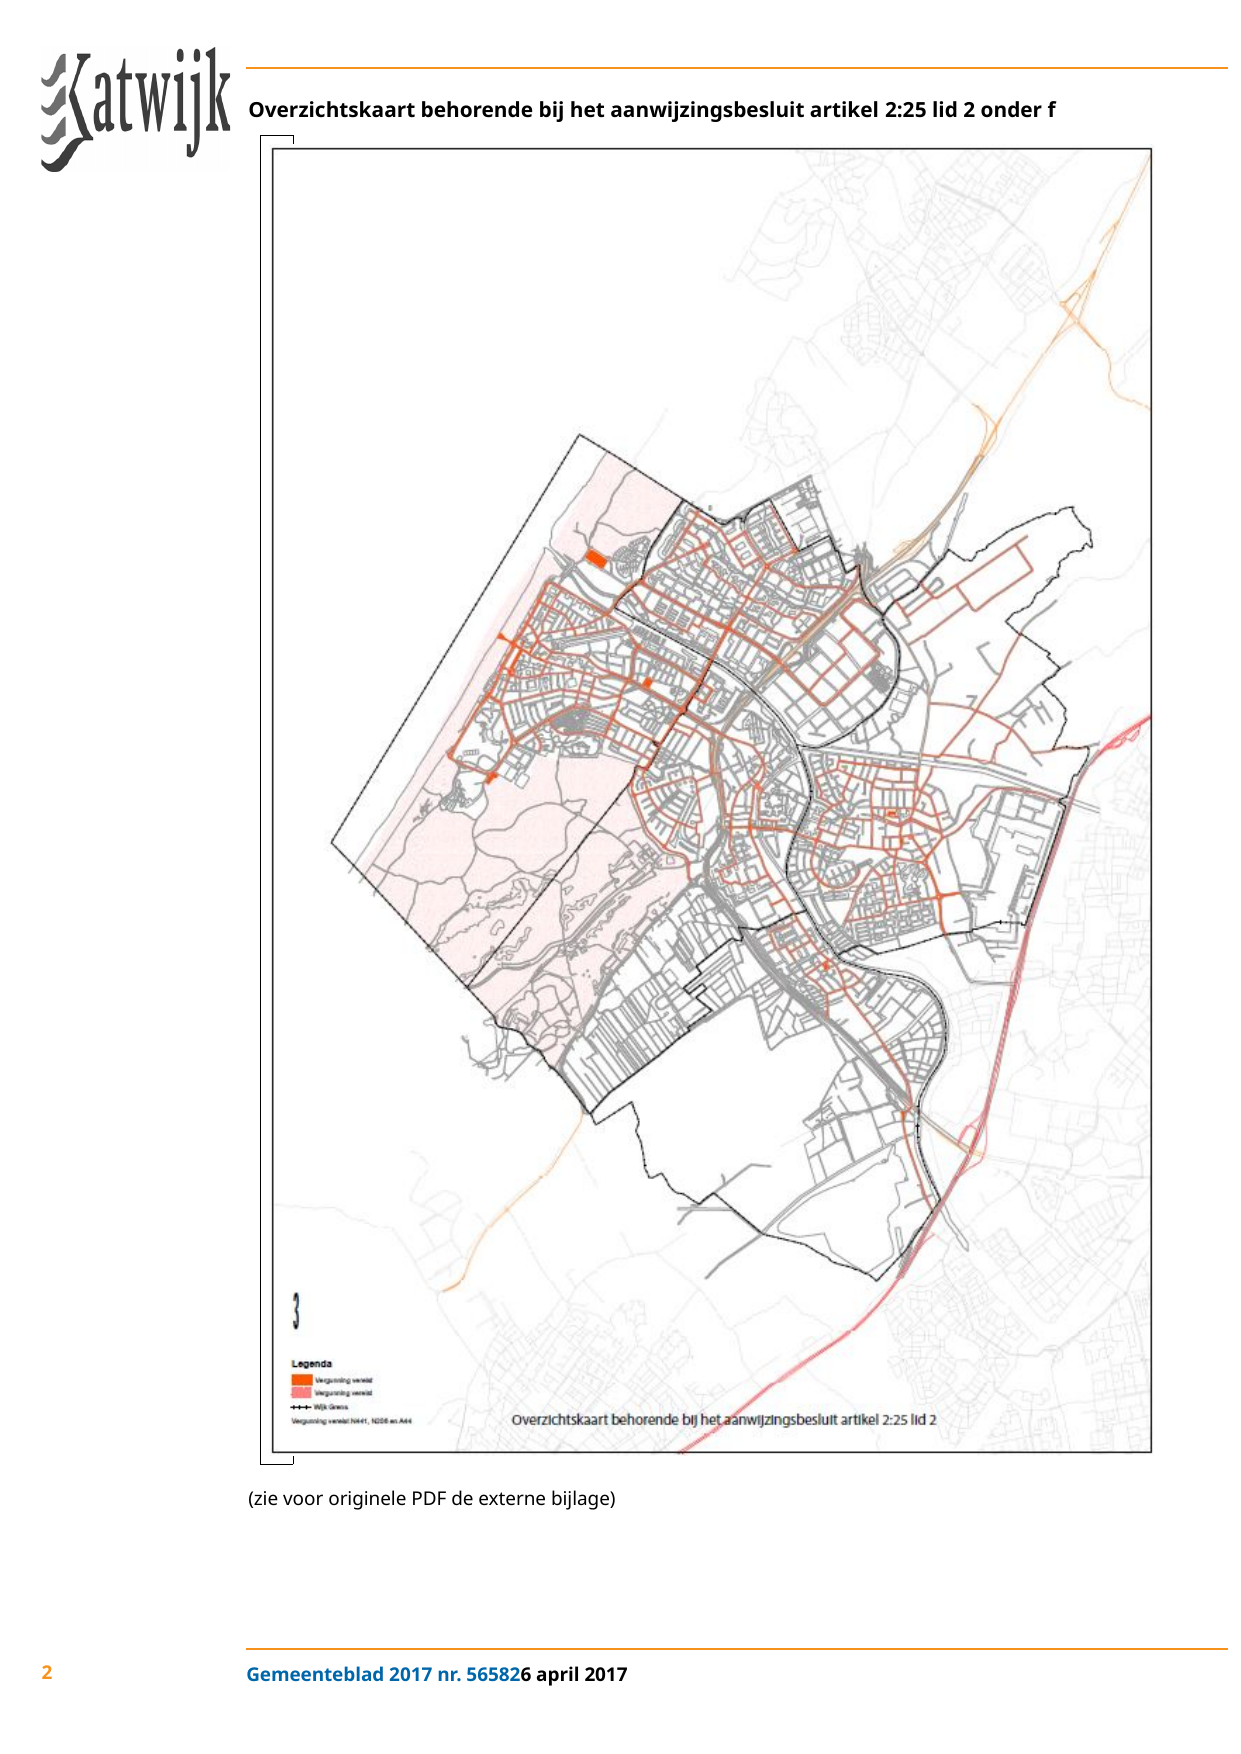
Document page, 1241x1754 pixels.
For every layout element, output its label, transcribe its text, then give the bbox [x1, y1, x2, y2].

text (zie voor originele PDF de externe bijlage) [248, 1486, 1152, 1511]
picture [268, 144, 1155, 1456]
text Overzichtskaart behorende bij het aanwijzingsbesluit artikel 2:25 lid 2 onder f [248, 95, 1152, 123]
picture [41, 47, 231, 172]
